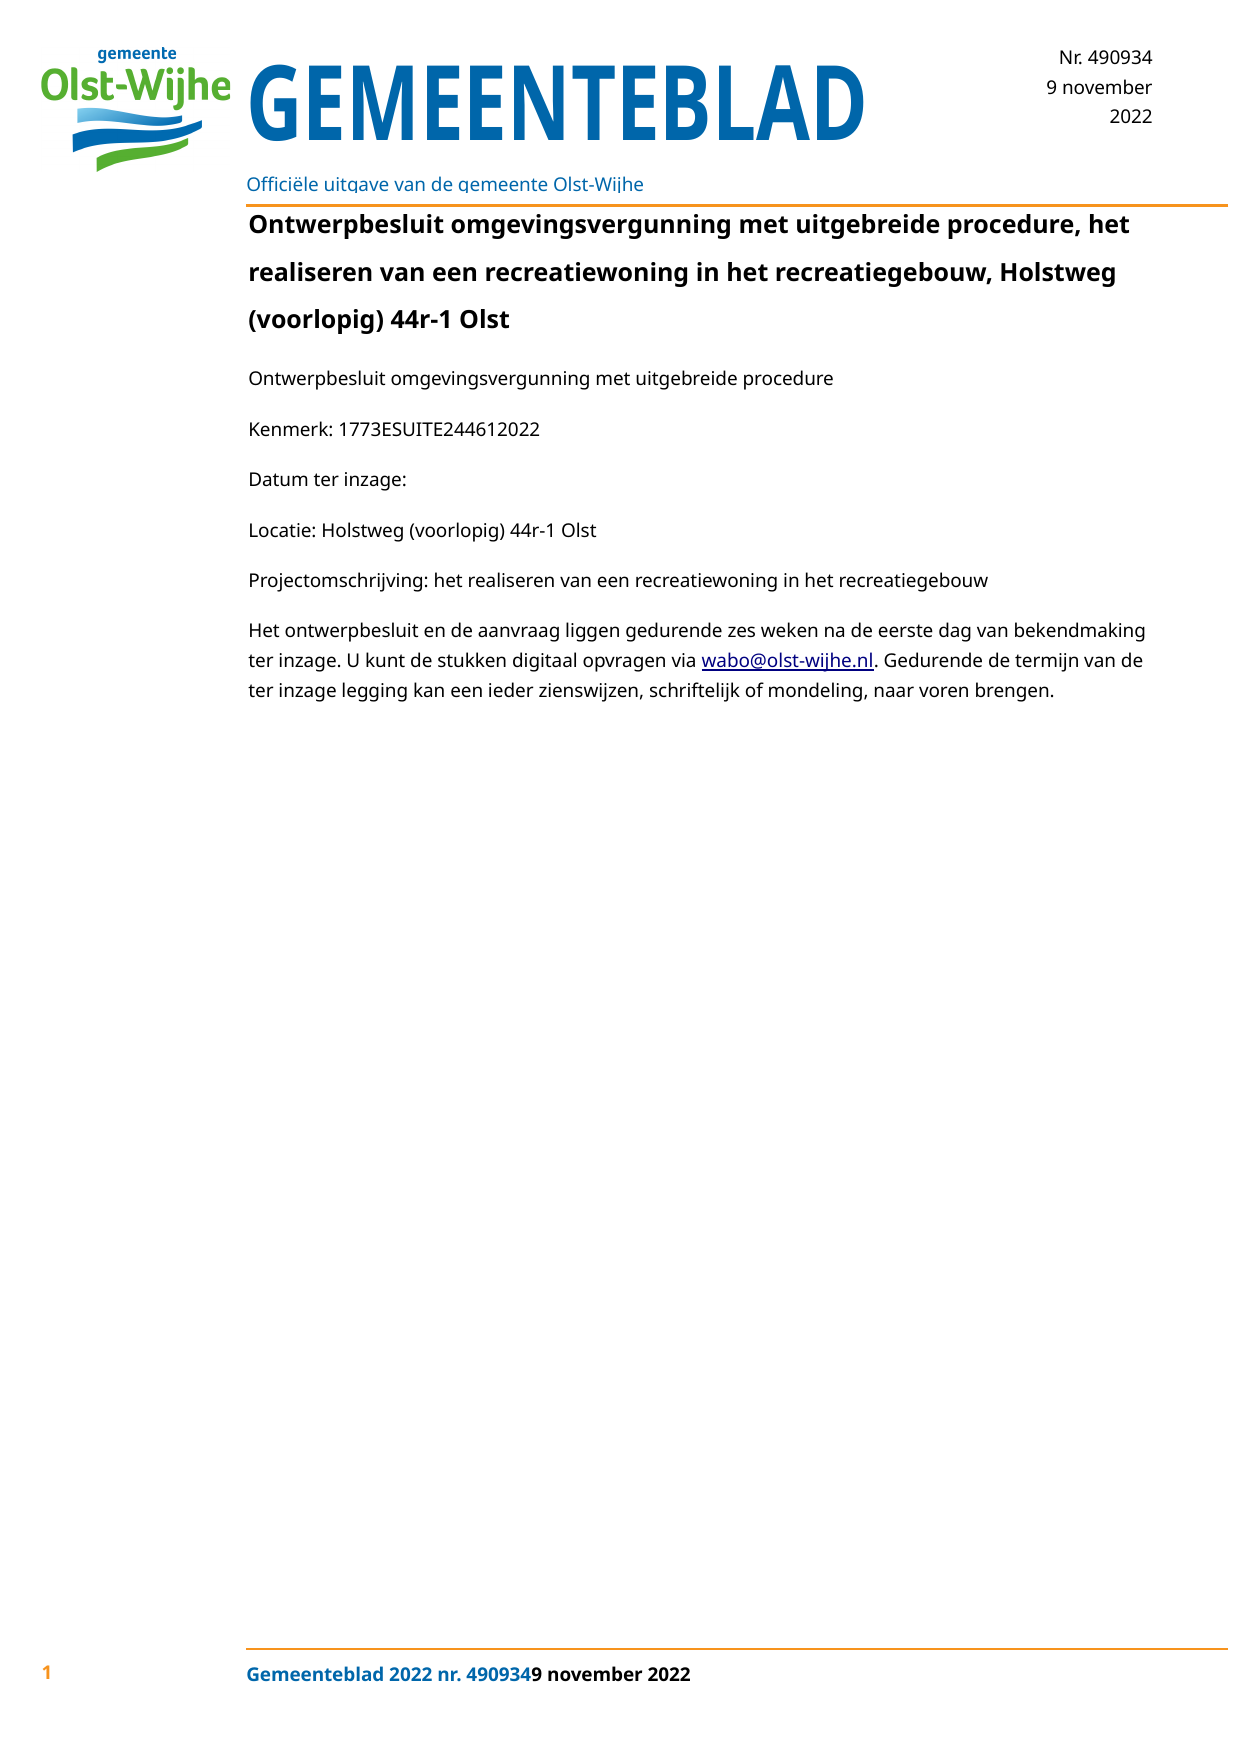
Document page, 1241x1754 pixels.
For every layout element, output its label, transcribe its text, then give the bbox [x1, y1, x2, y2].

text Projectomschrijving: het realiseren van een recreatiewoning in het recreatiegebouw [248, 567, 1152, 593]
text Het ontwerpbesluit en de aanvraag liggen gedurende zes weken na de eerste dag van bekendmaking ter inzage. U kunt de stukken digitaal opvragen via wabo@olst-wijhe.nl. Gedurende de termijn van de ter inzage legging kan een ieder zienswijzen, schriftelijk of mondeling, naar voren brengen. [248, 618, 1152, 702]
text Locatie: Holstweg (voorlopig) 44r-1 Olst [248, 517, 1152, 542]
text Kenmerk: 1773ESUITE244612022 [248, 416, 1152, 442]
text Ontwerpbesluit omgevingsvergunning met uitgebreide procedure [248, 366, 1152, 391]
picture [41, 47, 231, 172]
text Ontwerpbesluit omgevingsvergunning met uitgebreide procedure, het realiseren van een recreatiewoning in het recreatiegebouw, Holstweg (voorlopig) 44r-1 Olst [248, 207, 1152, 336]
text Datum ter inzage: [248, 466, 1152, 492]
